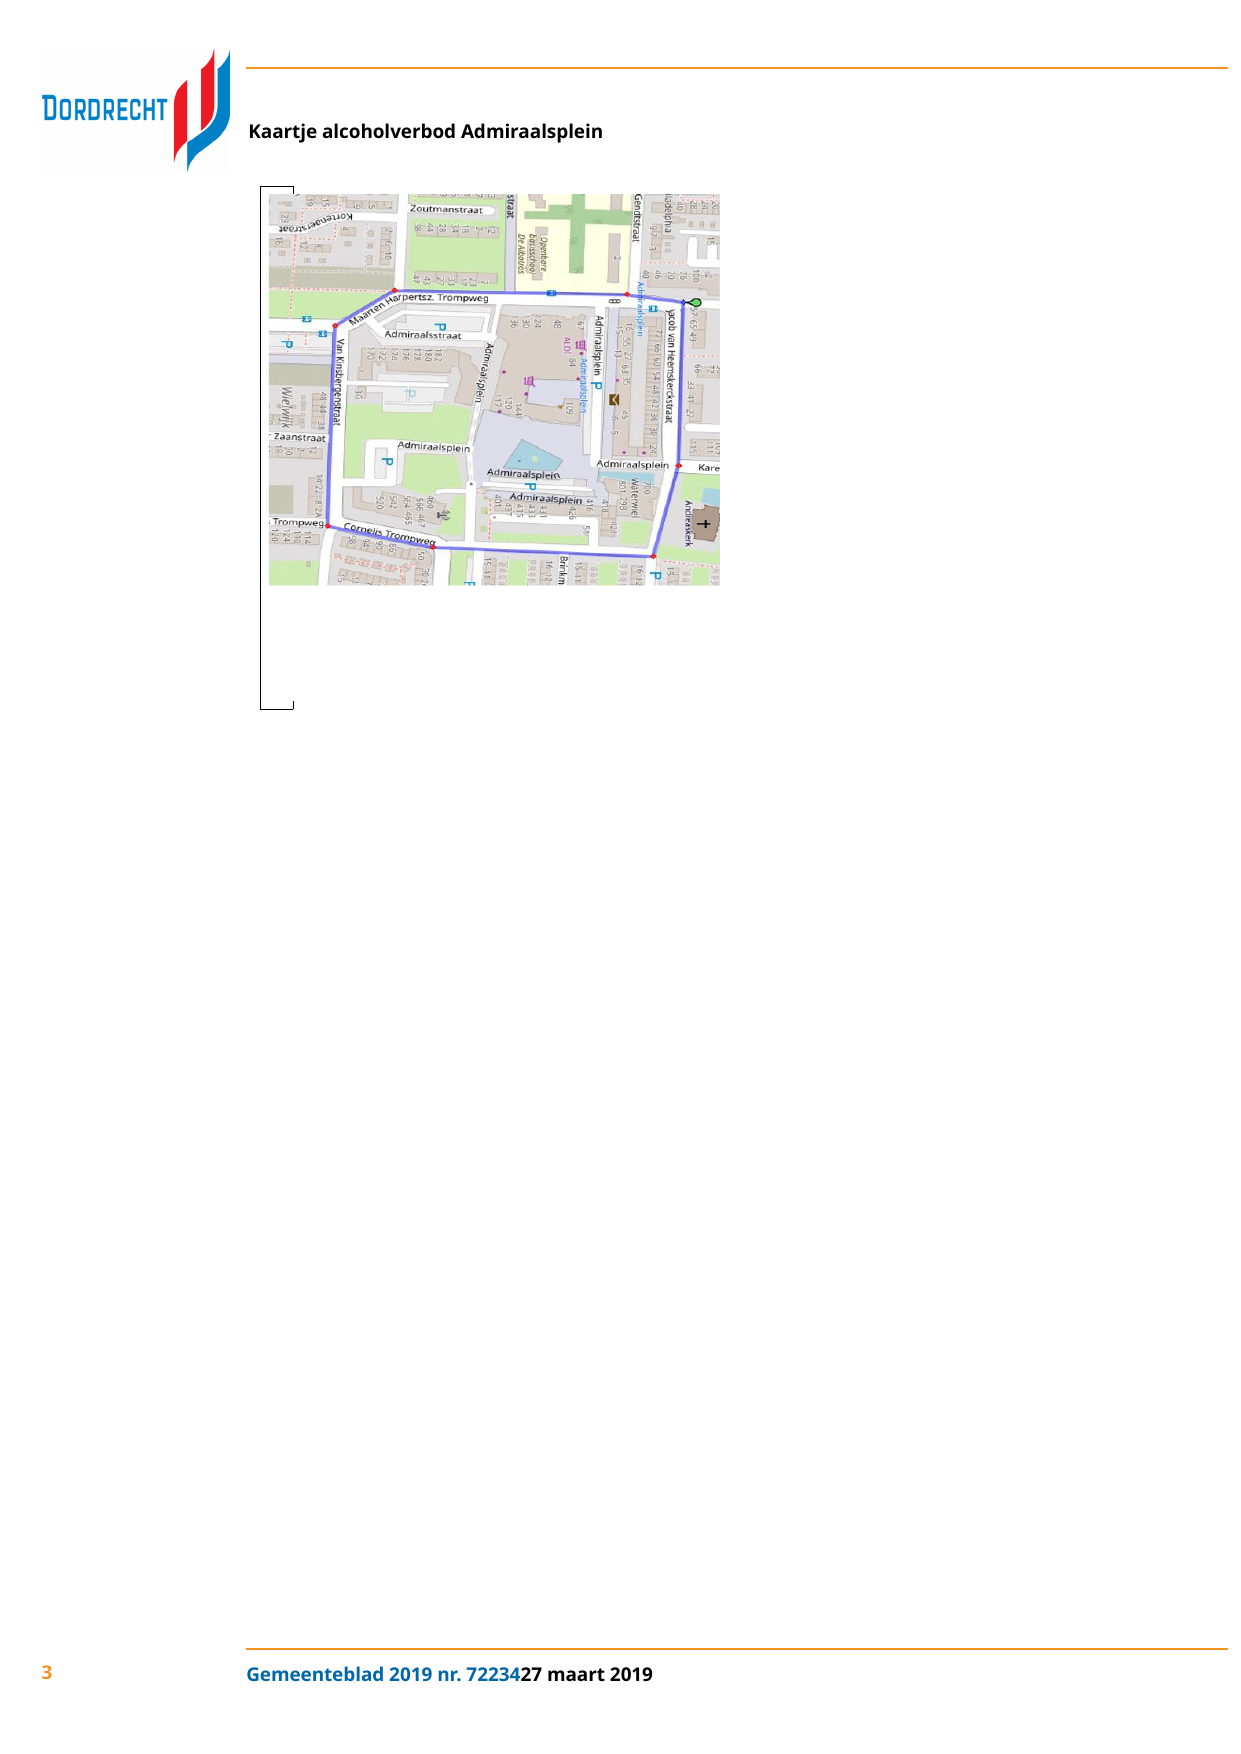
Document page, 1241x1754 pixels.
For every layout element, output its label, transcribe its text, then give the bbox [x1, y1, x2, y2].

picture [268, 194, 1173, 701]
picture [41, 47, 231, 172]
text Kaartje alcoholverbod Admiraalsplein [248, 116, 1152, 144]
